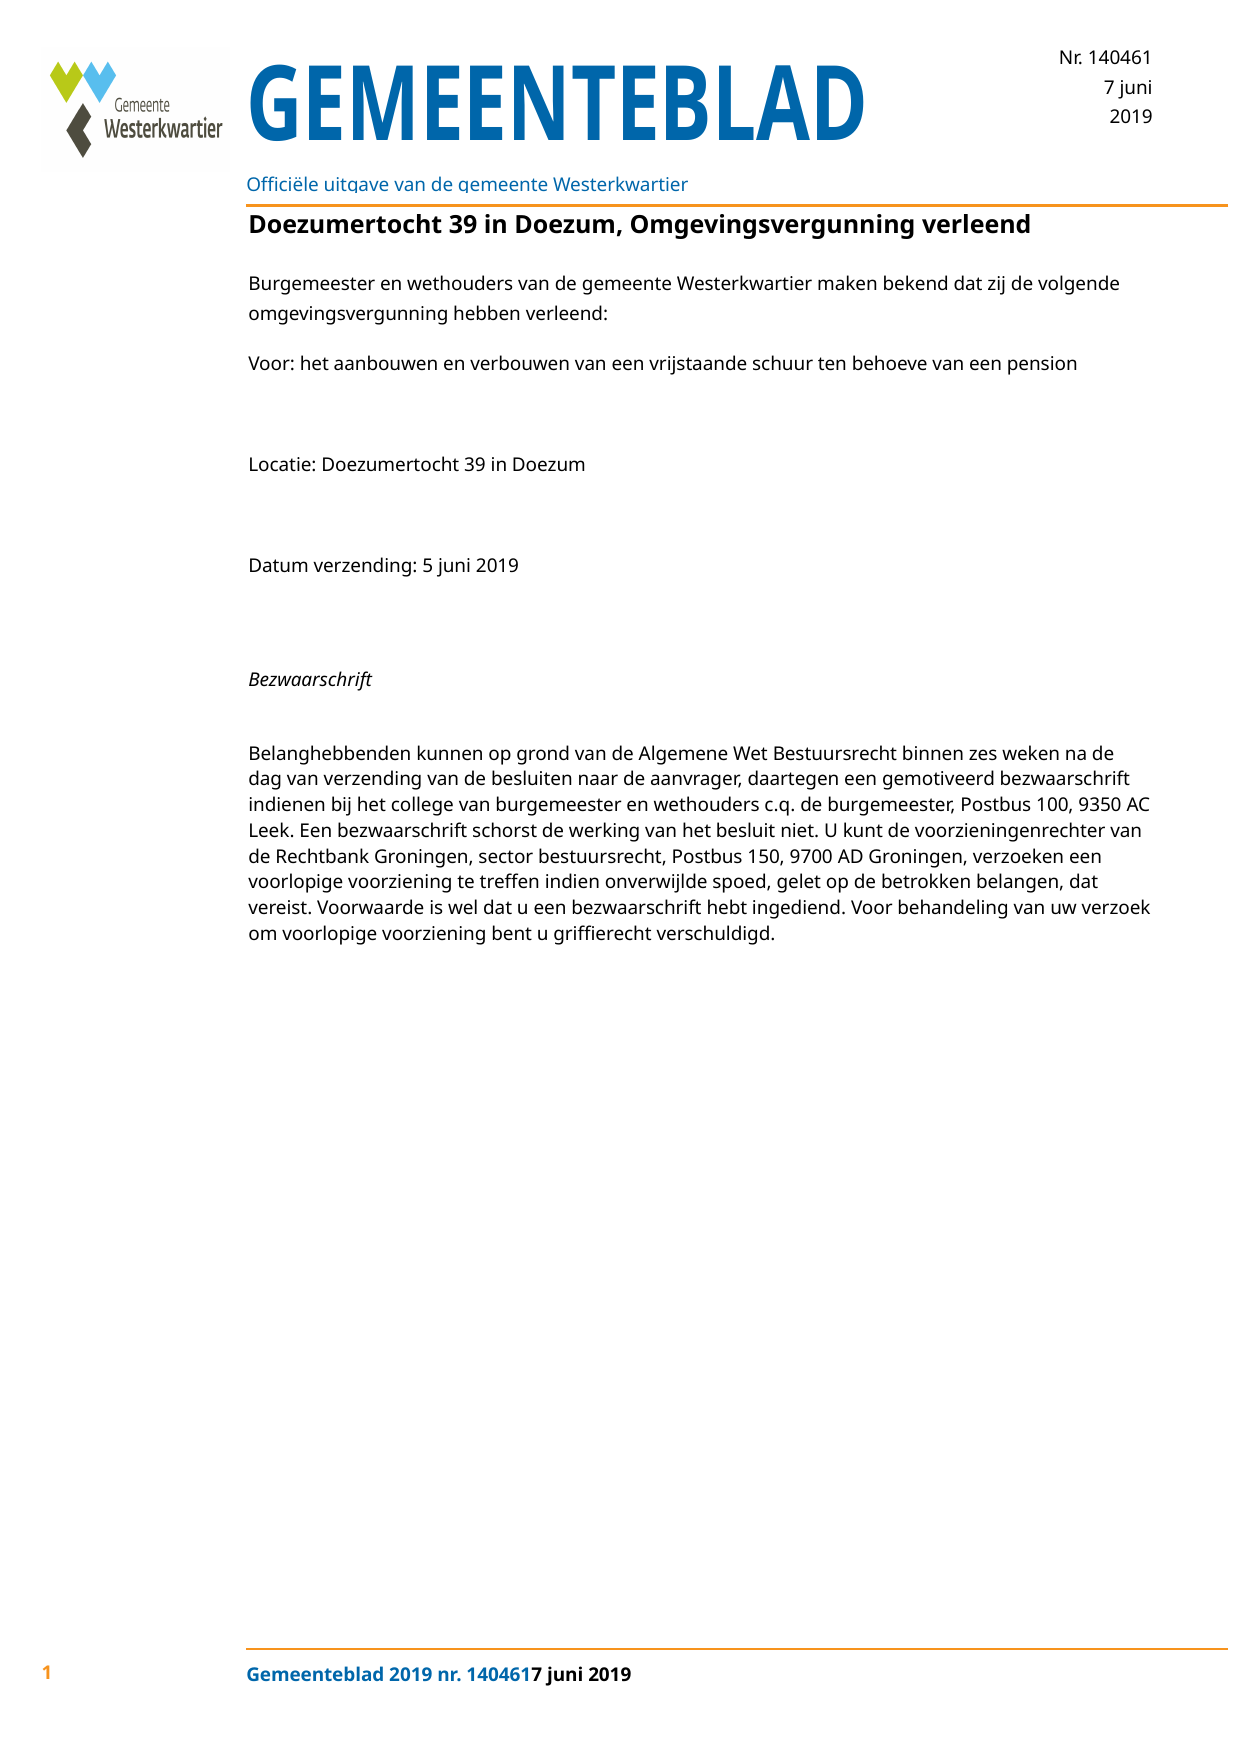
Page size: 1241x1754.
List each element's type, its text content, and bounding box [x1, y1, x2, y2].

text Burgemeester en wethouders van de gemeente Westerkwartier maken bekend dat zij de volgende omgevingsvergunning hebben verleend: [248, 270, 1152, 326]
text Doezumertocht 39 in Doezum, Omgevingsvergunning verleend [248, 207, 1152, 241]
text Locatie: Doezumertocht 39 in Doezum [248, 451, 1152, 477]
text Datum verzending: 5 juni 2019 [248, 552, 1152, 578]
text Voor: het aanbouwen en verbouwen van een vrijstaande schuur ten behoeve van een pension [248, 350, 1152, 376]
text Bezwaarschrift [248, 666, 1152, 692]
picture [41, 47, 231, 172]
text Belanghebbenden kunnen op grond van de Algemene Wet Bestuursrecht binnen zes weken na de dag van verzending van de besluiten naar de aanvrager, daartegen een gemotiveerd bezwaarschrift indienen bij het college van burgemeester en wethouders c.q. de burgemeester, Postbus 100, 9350 AC Leek. Een bezwaarschrift schorst de werking van het besluit niet. U kunt de voorzieningenrechter van de Rechtbank Groningen, sector bestuursrecht, Postbus 150, 9700 AD Groningen, verzoeken een voorlopige voorziening te treffen indien onverwijlde spoed, gelet op de betrokken belangen, dat vereist. Voorwaarde is wel dat u een bezwaarschrift hebt ingediend. Voor behandeling van uw verzoek om voorlopige voorziening bent u griffierecht verschuldigd. [248, 740, 1152, 946]
